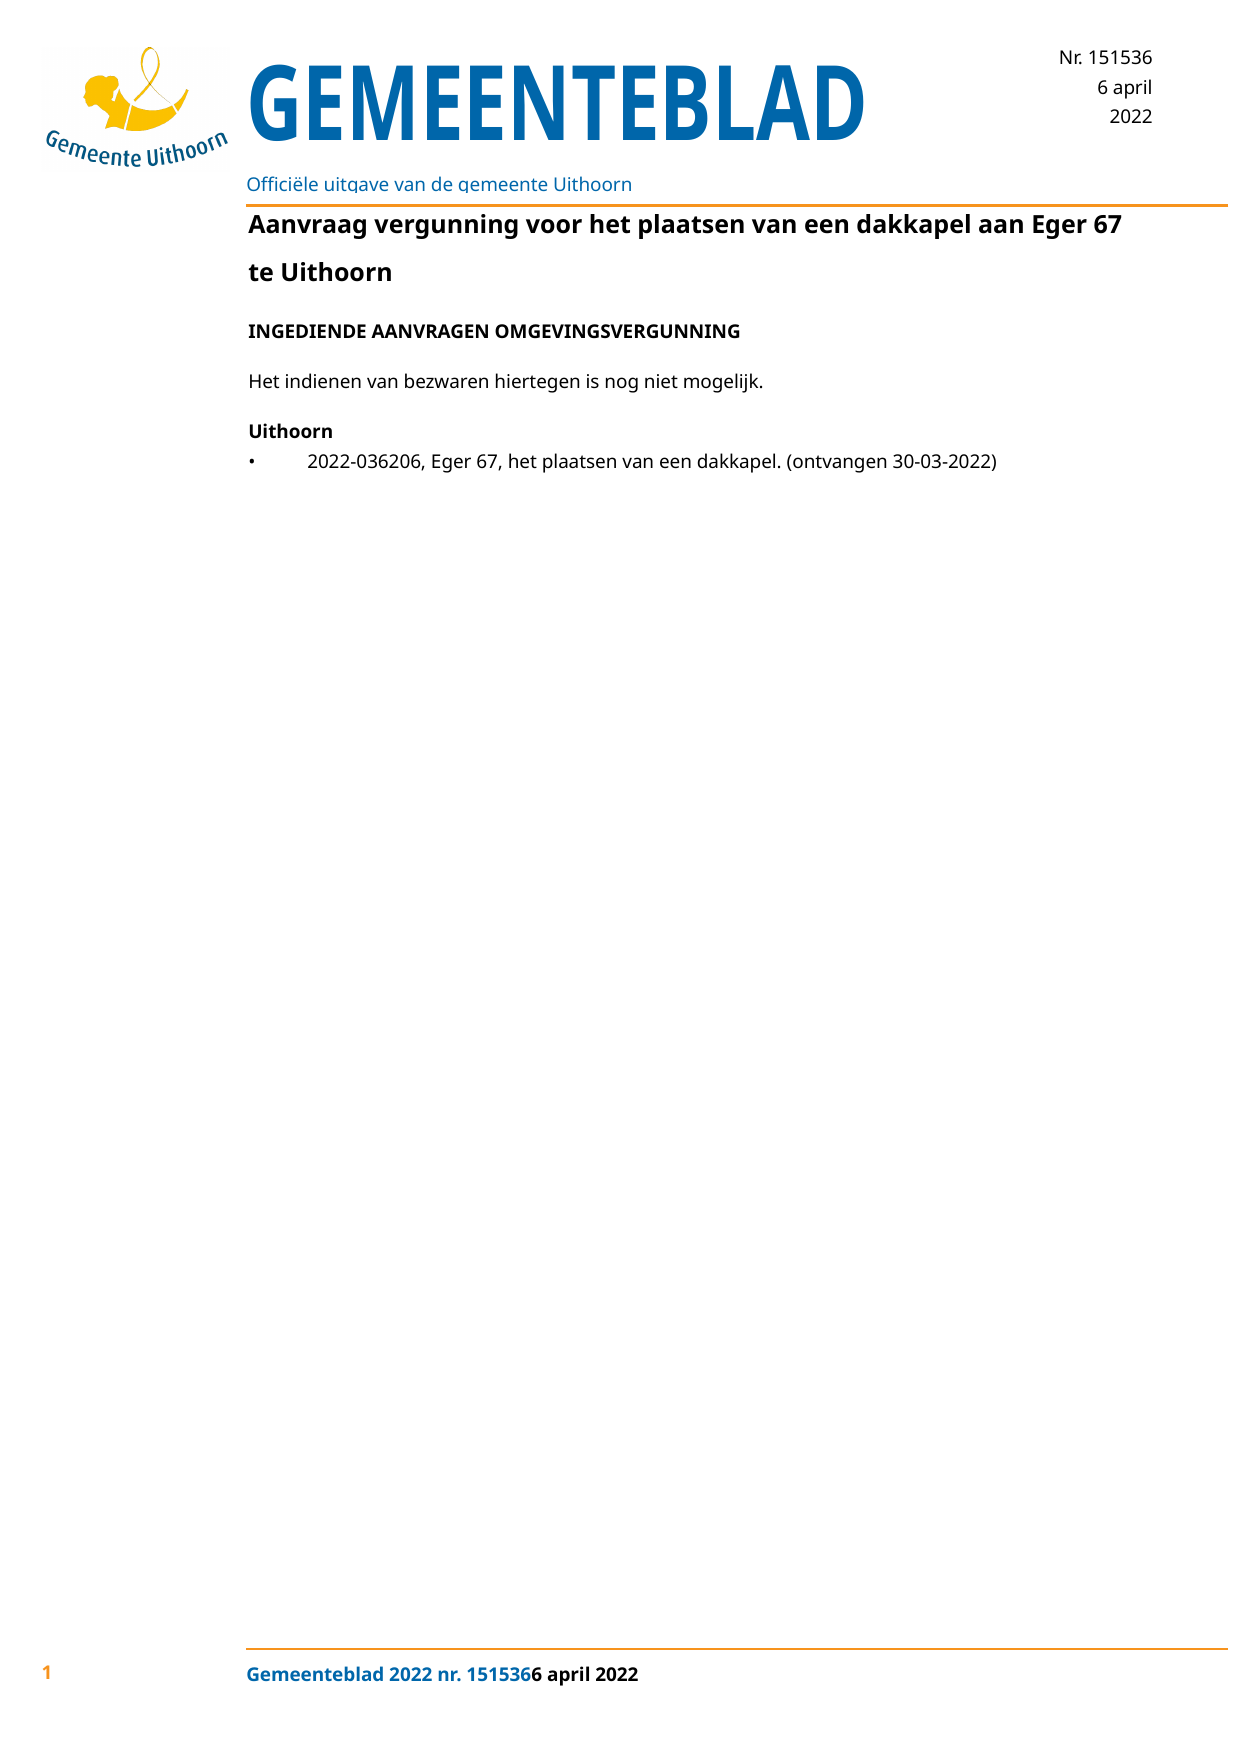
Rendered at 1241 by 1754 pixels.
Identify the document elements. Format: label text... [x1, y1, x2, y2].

picture [41, 47, 231, 172]
list 2022-036206, Eger 67, het plaatsen van een dakkapel. (ontvangen 30-03-2022) [248, 448, 1152, 474]
text Het indienen van bezwaren hiertegen is nog niet mogelijk. [248, 368, 1152, 394]
text INGEDIENDE AANVRAGEN OMGEVINGSVERGUNNING [248, 318, 1152, 344]
text Uithoorn [248, 419, 1152, 444]
text Aanvraag vergunning voor het plaatsen van een dakkapel aan Eger 67 te Uithoorn [248, 207, 1152, 288]
